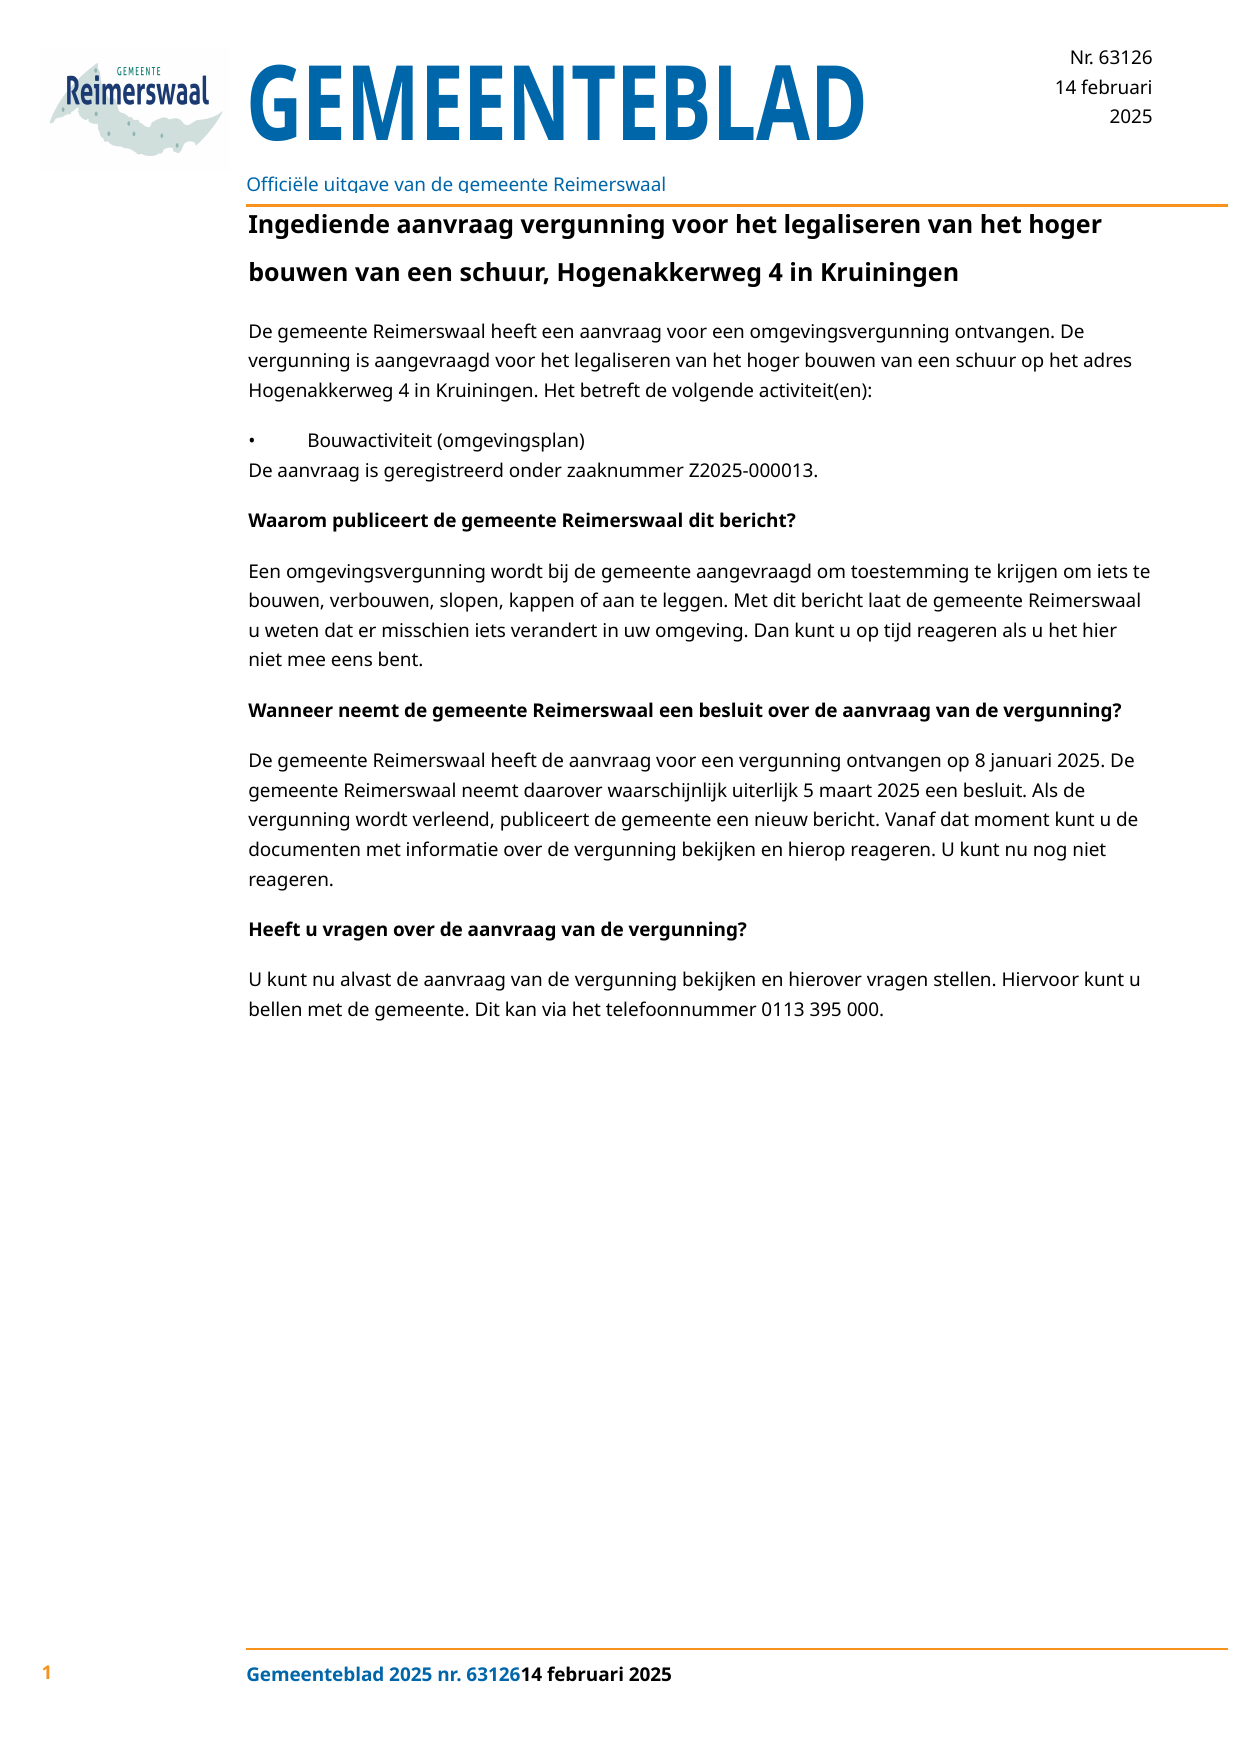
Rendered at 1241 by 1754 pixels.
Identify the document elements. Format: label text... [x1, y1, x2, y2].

picture [41, 47, 231, 172]
text U kunt nu alvast de aanvraag van de vergunning bekijken en hierover vragen stellen. Hiervoor kunt u bellen met de gemeente. Dit kan via het telefoonnummer 0113 395 000. [248, 967, 1152, 1022]
text Heeft u vragen over de aanvraag van de vergunning? [248, 916, 1152, 942]
text Waarom publiceert de gemeente Reimerswaal dit bericht? [248, 507, 1152, 533]
text De gemeente Reimerswaal heeft een aanvraag voor een omgevingsvergunning ontvangen. De vergunning is aangevraagd voor het legaliseren van het hoger bouwen van een schuur op het adres Hogenakkerweg 4 in Kruiningen. Het betreft de volgende activiteit(en): [248, 318, 1152, 403]
text Ingediende aanvraag vergunning voor het legaliseren van het hoger bouwen van een schuur, Hogenakkerweg 4 in Kruiningen [248, 207, 1152, 288]
text De aanvraag is geregistreerd onder zaaknummer Z2025-000013. [248, 457, 1152, 483]
text Een omgevingsvergunning wordt bij de gemeente aangevraagd om toestemming te krijgen om iets te bouwen, verbouwen, slopen, kappen of aan te leggen. Met dit bericht laat de gemeente Reimerswaal u weten dat er misschien iets verandert in uw omgeving. Dan kunt u op tijd reageren als u het hier niet mee eens bent. [248, 558, 1152, 672]
text De gemeente Reimerswaal heeft de aanvraag voor een vergunning ontvangen op 8 januari 2025. De gemeente Reimerswaal neemt daarover waarschijnlijk uiterlijk 5 maart 2025 een besluit. Als de vergunning wordt verleend, publiceert de gemeente een nieuw bericht. Vanaf dat moment kunt u de documenten met informatie over de vergunning bekijken en hierop reageren. U kunt nu nog niet reageren. [248, 747, 1152, 892]
text Wanneer neemt de gemeente Reimerswaal een besluit over de aanvraag van de vergunning? [248, 697, 1152, 723]
list Bouwactiviteit (omgevingsplan) [248, 427, 1152, 453]
